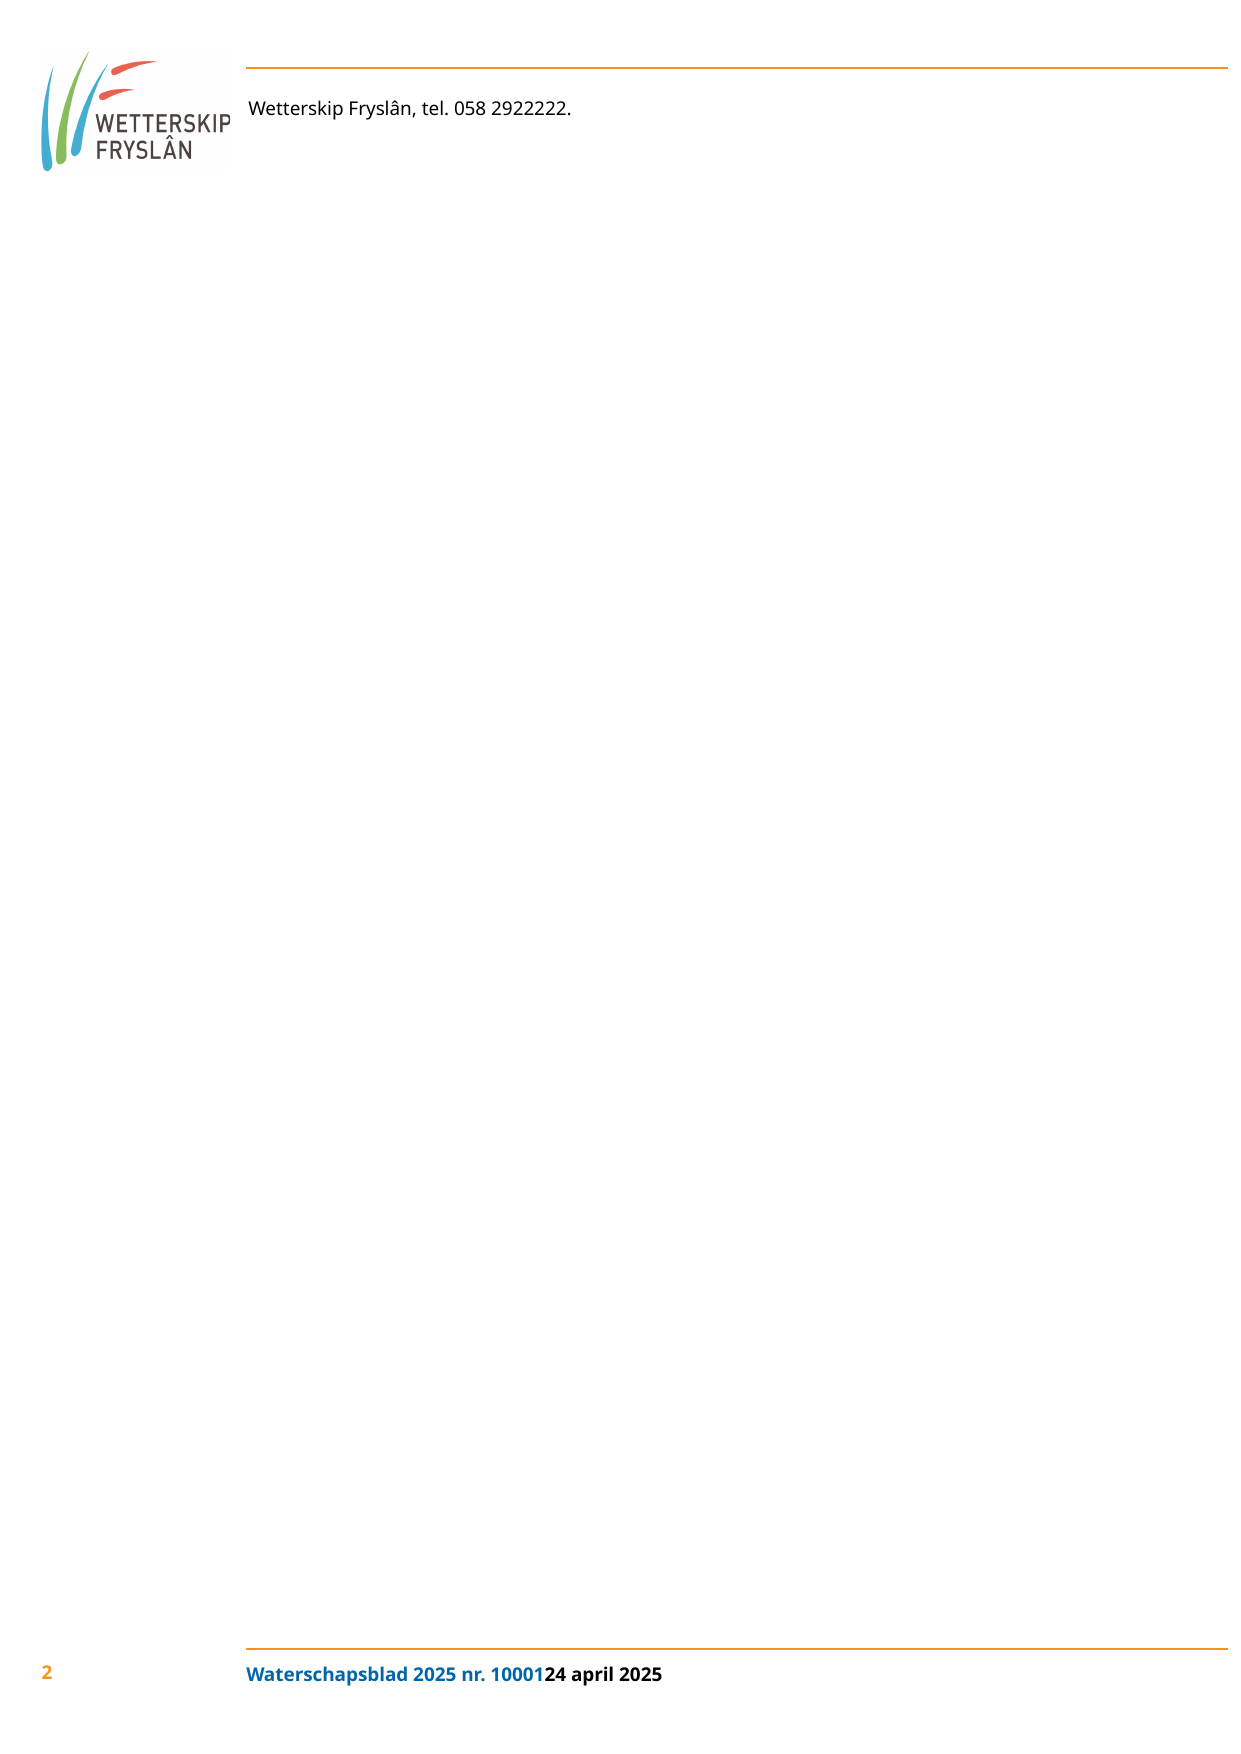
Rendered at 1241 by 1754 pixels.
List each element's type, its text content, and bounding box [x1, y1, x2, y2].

picture [41, 47, 231, 172]
text Wetterskip Fryslân, tel. 058 2922222. [248, 95, 1152, 121]
